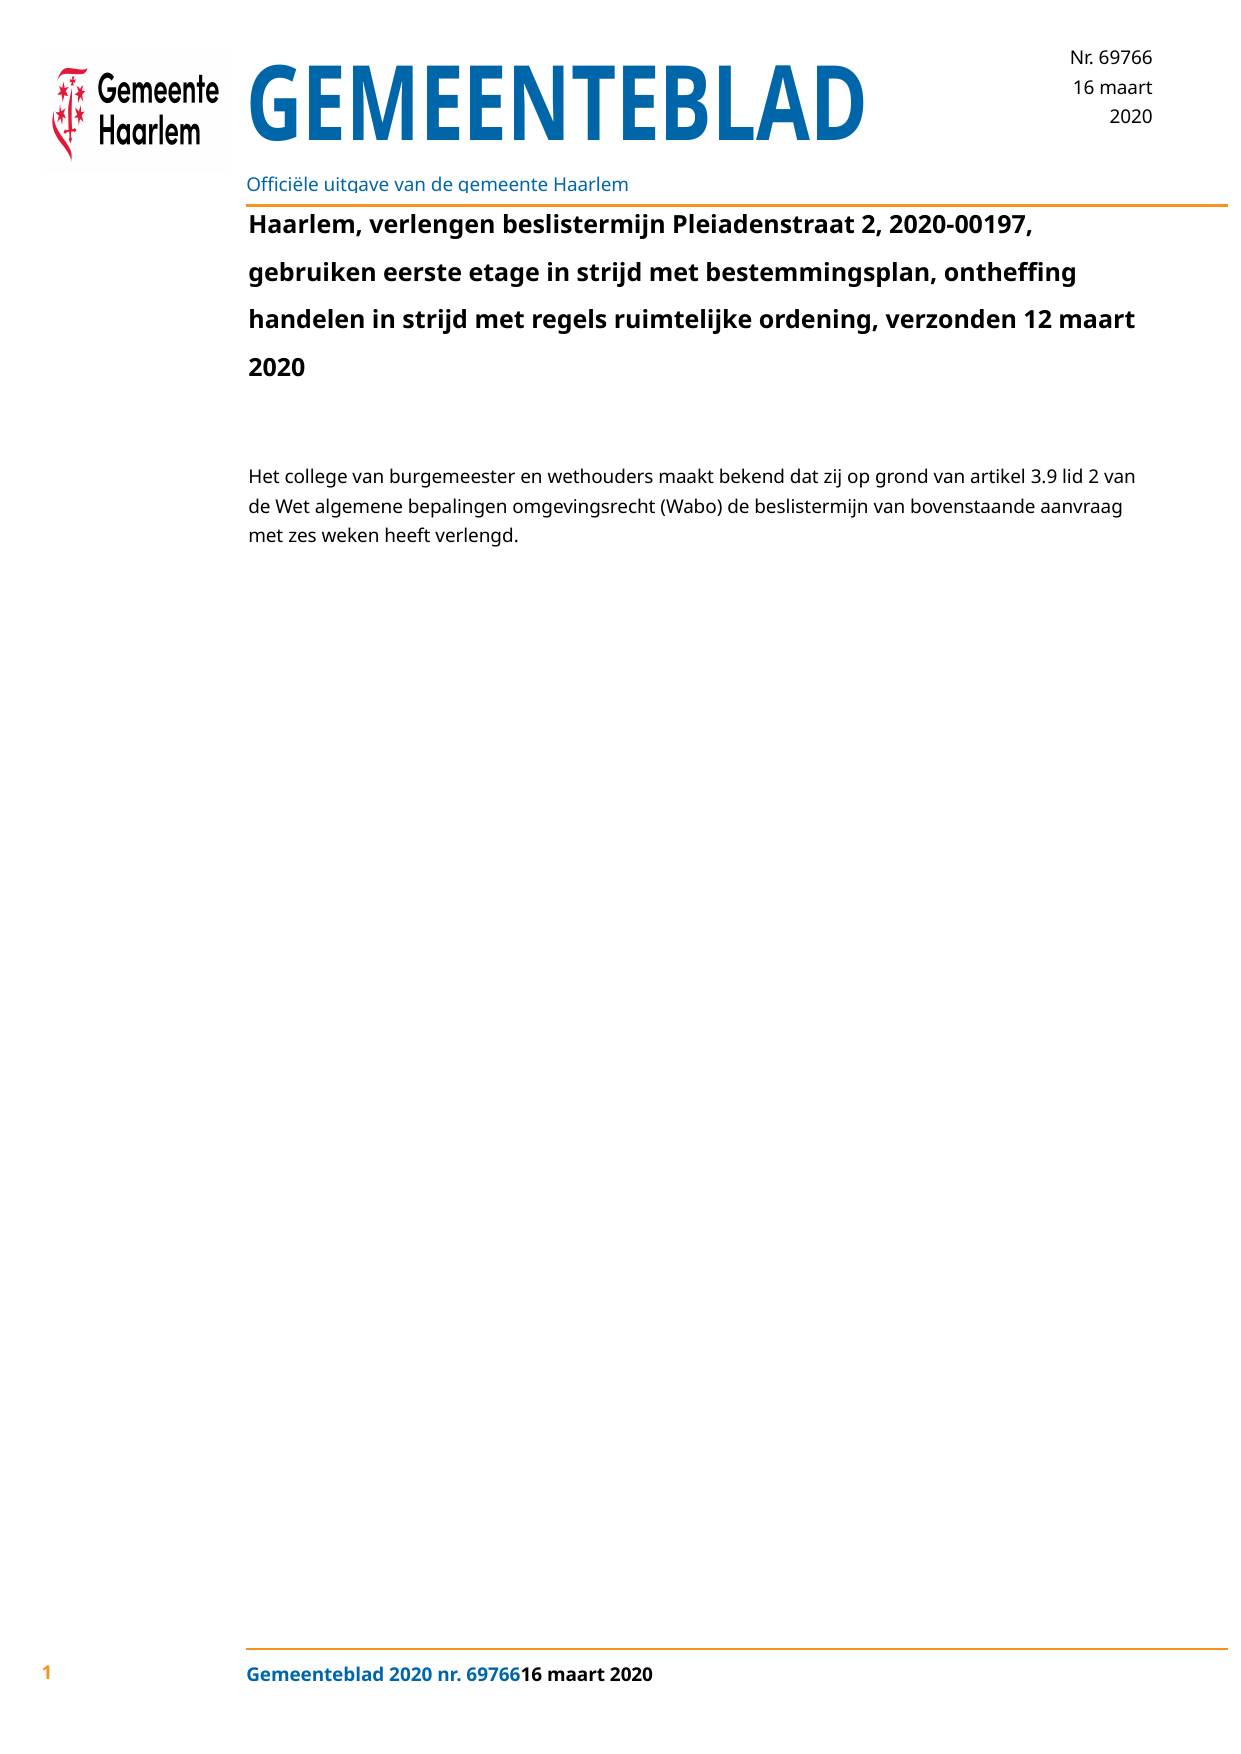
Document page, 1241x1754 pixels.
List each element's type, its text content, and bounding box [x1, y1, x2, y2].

picture [41, 47, 231, 172]
text Het college van burgemeester en wethouders maakt bekend dat zij op grond van artikel 3.9 lid 2 van de Wet algemene bepalingen omgevingsrecht (Wabo) de beslistermijn van bovenstaande aanvraag met zes weken heeft verlengd. [248, 463, 1152, 548]
text Haarlem, verlengen beslistermijn Pleiadenstraat 2, 2020-00197, gebruiken eerste etage in strijd met bestemmingsplan, ontheffing handelen in strijd met regels ruimtelijke ordening, verzonden 12 maart 2020 [248, 207, 1152, 384]
